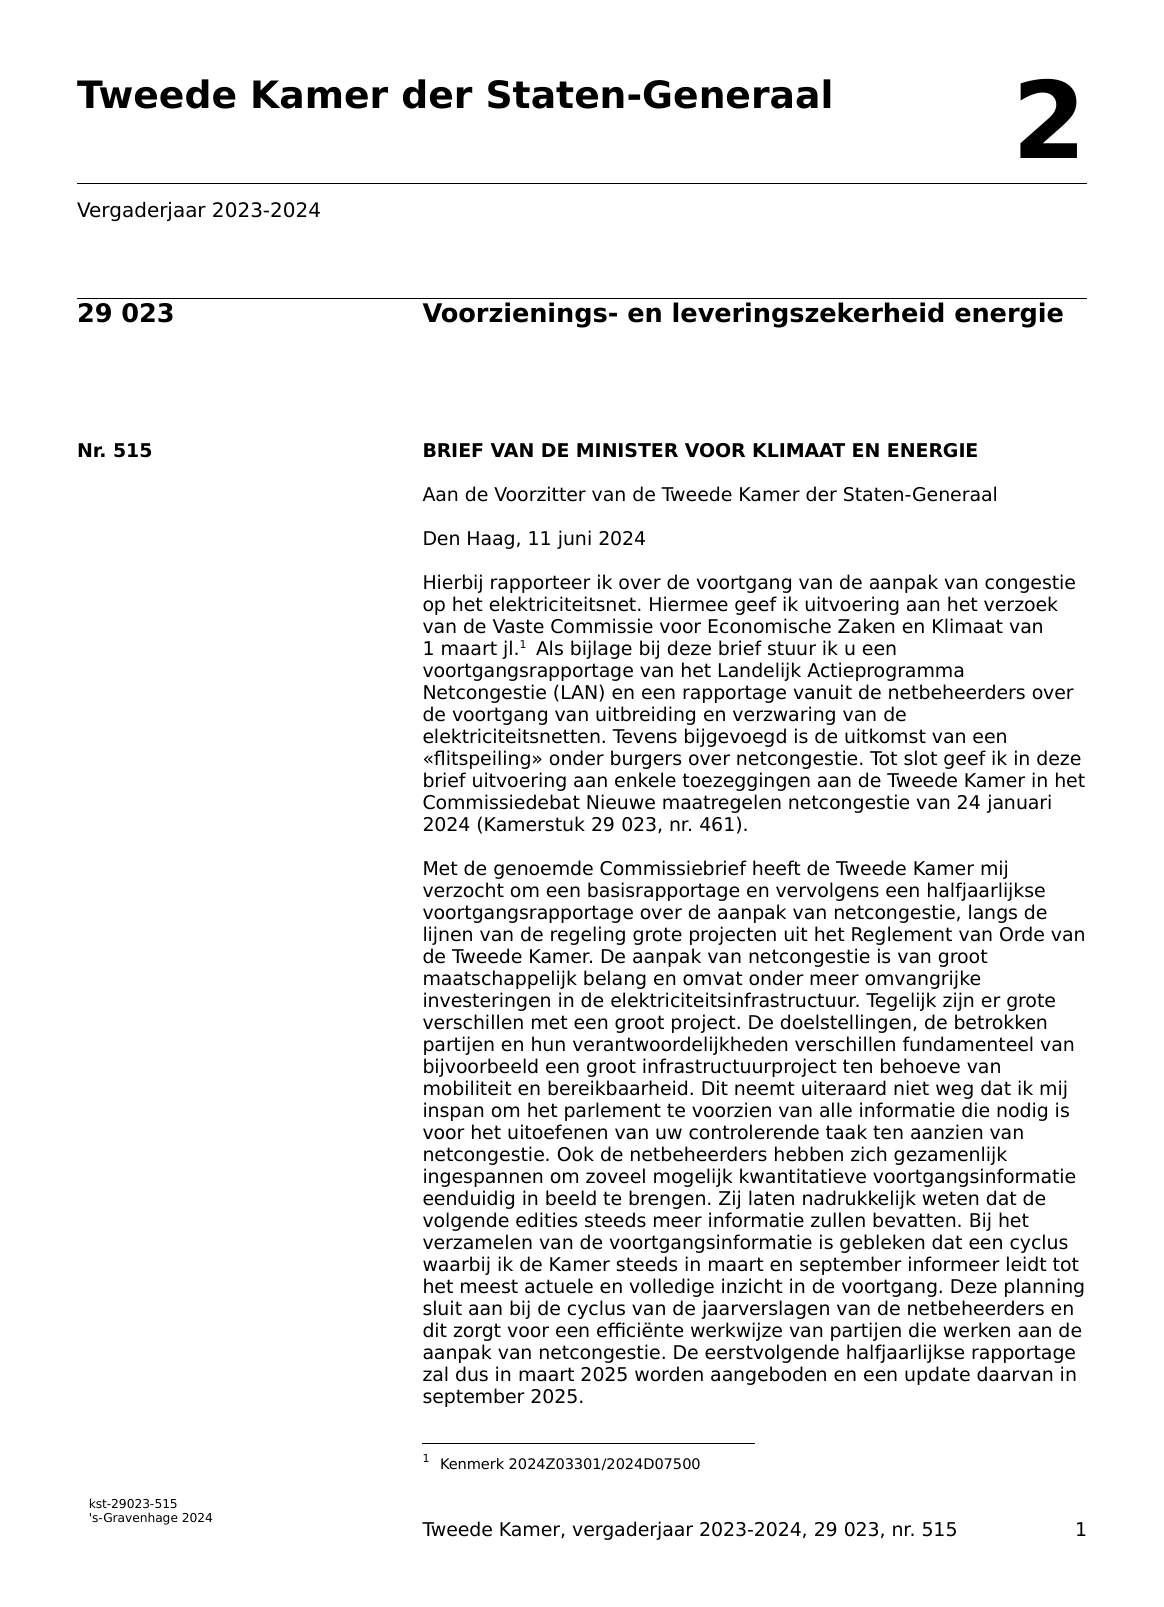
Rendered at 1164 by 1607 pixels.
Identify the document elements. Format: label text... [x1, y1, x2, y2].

table_header Tweede Kamer der Staten-Generaal [77, 59, 886, 183]
text Aan de Voorzitter van de Tweede Kamer der Staten-Generaal [422, 484, 1087, 506]
table_cell Vergaderjaar 2023-2024 [77, 184, 1087, 298]
text Den Haag, 11 juni 2024 [422, 528, 1087, 550]
text 's-Gravenhage 2024 [88, 1511, 323, 1525]
subtitle Nr. 515 BRIEF VAN DE MINISTER VOOR KLIMAAT EN ENERGIE [77, 440, 1087, 462]
text Met de genoemde Commissiebrief heeft de Tweede Kamer mij verzocht om een basisrapportage en vervolgens een halfjaarlijkse voortgangsrapportage over de aanpak van netcongestie, langs de lijnen van de regeling grote projecten uit het Reglement van Orde van de Tweede Kamer. De aanpak van netcongestie is van groot maatschappelijk belang en omvat onder meer omvangrijke investeringen in de elektriciteitsinfrastructuur. Tegelijk zijn er grote verschillen met een groot project. De doelstellingen, de betrokken partijen en hun verantwoordelijkheden verschillen fundamenteel van bijvoorbeeld een groot infrastructuurproject ten behoeve van mobiliteit en bereikbaarheid. Dit neemt uiteraard niet weg dat ik mij inspan om het parlement te voorzien van alle informatie die nodig is voor het uitoefenen van uw controlerende taak ten aanzien van netcongestie. Ook de netbeheerders hebben zich gezamenlijk ingespannen om zoveel mogelijk kwantitatieve voortgangsinformatie eenduidig in beeld te brengen. Zij laten nadrukkelijk weten dat de volgende edities steeds meer informatie zullen bevatten. Bij het verzamelen van de voortgangsinformatie is gebleken dat een cyclus waarbij ik de Kamer steeds in maart en september informeer leidt tot het meest actuele en volledige inzicht in de voortgang. Deze planning sluit aan bij de cyclus van de jaarverslagen van de netbeheerders en dit zorgt voor een efficiënte werkwijze van partijen die werken aan de aanpak van netcongestie. De eerstvolgende halfjaarlijkse rapportage zal dus in maart 2025 worden aangeboden en een update daarvan in september 2025. [422, 858, 1087, 1408]
table_header 2 [886, 59, 1087, 183]
text kst-29023-515 [88, 1497, 323, 1511]
text Hierbij rapporteer ik over de voortgang van de aanpak van congestie op het elektriciteitsnet. Hiermee geef ik uitvoering aan het verzoek van de Vaste Commissie voor Economische Zaken en Klimaat van 1 maart jl. Als bijlage bij deze brief stuur ik u een voortgangsrapportage van het Landelijk Actieprogramma Netcongestie (LAN) en een rapportage vanuit de netbeheerders over de voortgang van uitbreiding en verzwaring van de elektriciteitsnetten. Tevens bijgevoegd is de uitkomst van een «flitspeiling» onder burgers over netcongestie. Tot slot geef ik in deze brief uitvoering aan enkele toezeggingen aan de Tweede Kamer in het Commissiedebat Nieuwe maatregelen netcongestie van 24 januari 2024 (Kamerstuk 29 023, nr. 461). [422, 572, 1087, 836]
subtitle 29 023 Voorzienings- en leveringszekerheid energie [77, 299, 1087, 329]
text Kenmerk 2024Z03301/2024D07500 [422, 1452, 1087, 1474]
